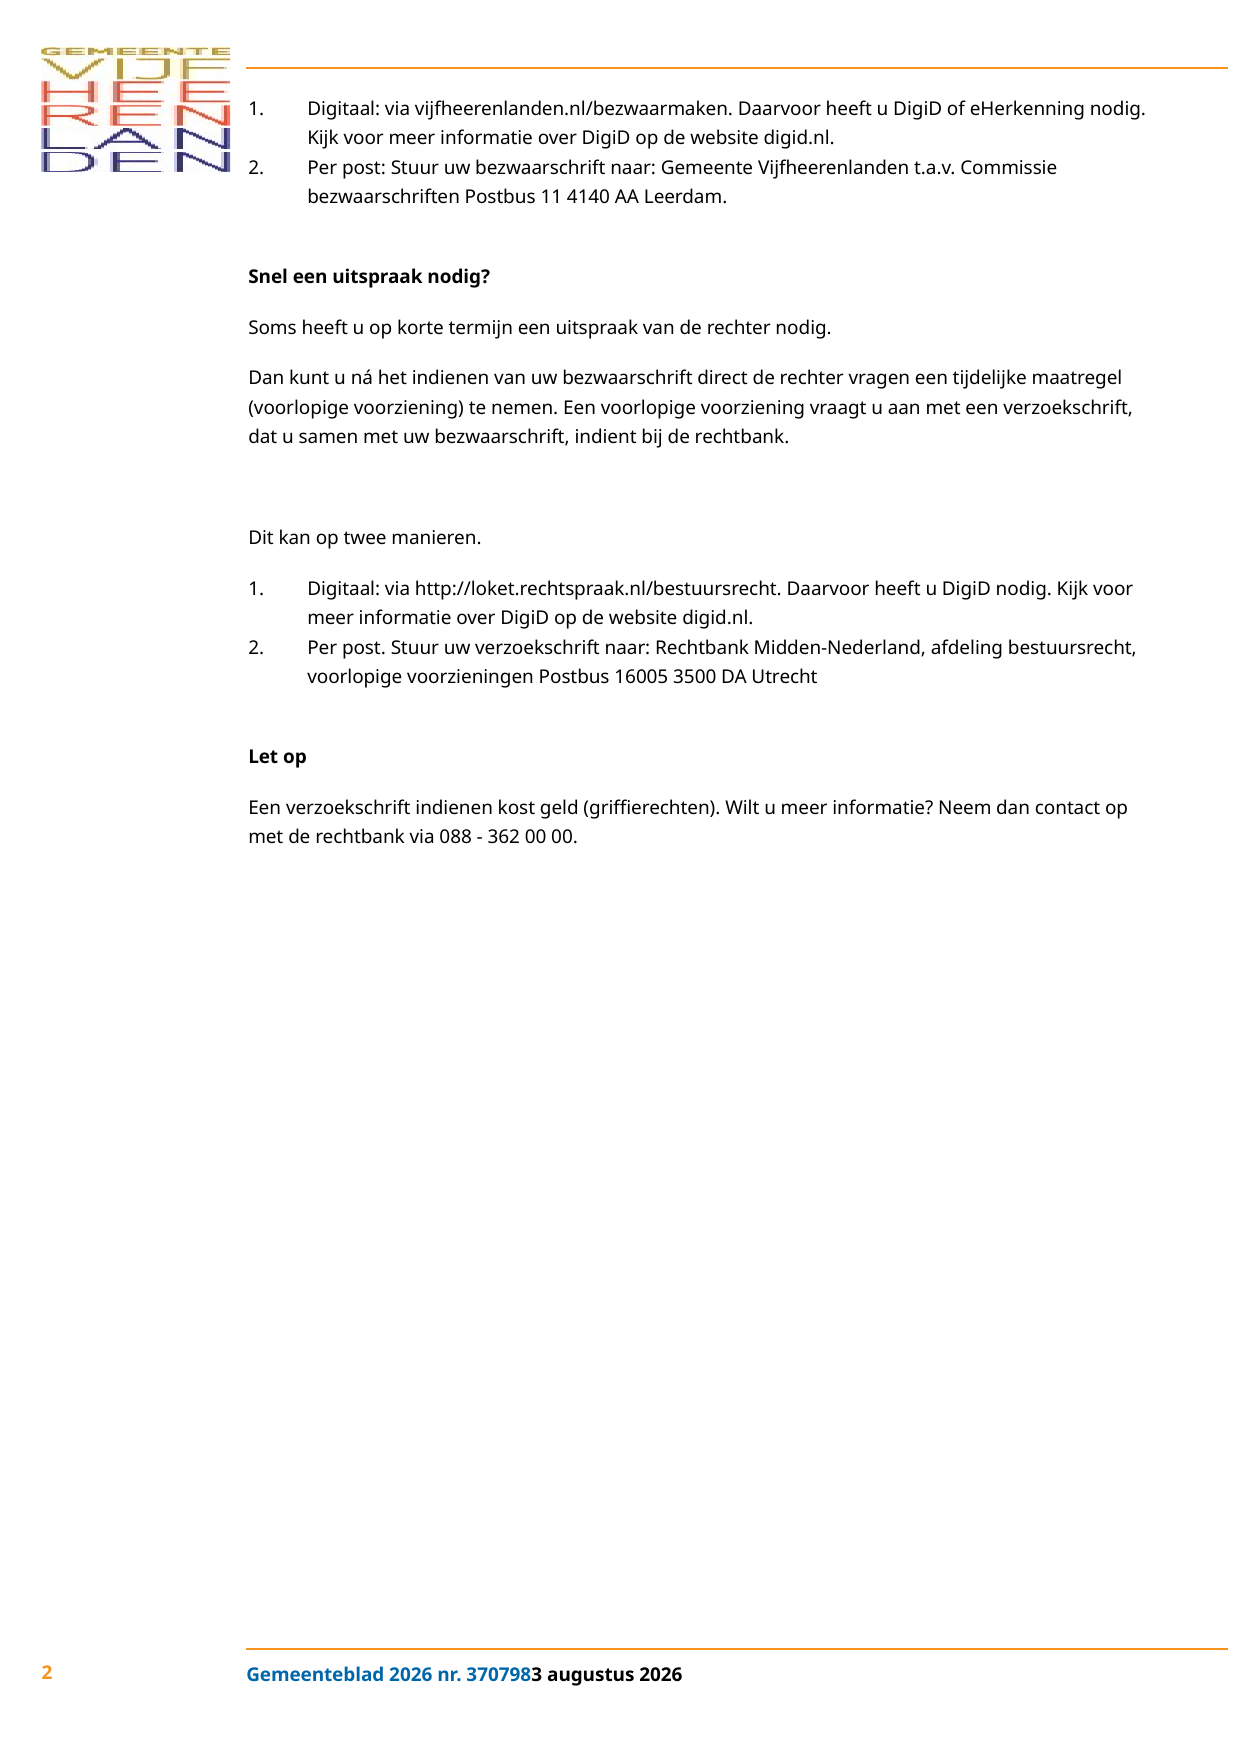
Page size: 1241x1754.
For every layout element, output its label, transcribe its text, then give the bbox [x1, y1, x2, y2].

text Soms heeft u op korte termijn een uitspraak van de rechter nodig. [248, 314, 1152, 340]
text Dit kan op twee manieren. [248, 524, 1152, 550]
picture [41, 47, 231, 172]
text Dan kunt u ná het indienen van uw bezwaarschrift direct de rechter vragen een tijdelijke maatregel (voorlopige voorziening) te nemen. Een voorlopige voorziening vraagt u aan met een verzoekschrift, dat u samen met uw bezwaarschrift, indient bij de rechtbank. [248, 364, 1152, 449]
list Per post: Stuur uw bezwaarschrift naar: Gemeente Vijfheerenlanden t.a.v. Commissie bezwaarschriften Postbus 11 4140 AA Leerdam. [248, 154, 1152, 209]
list Digitaal: via vijfheerenlanden.nl/bezwaarmaken. Daarvoor heeft u DigiD of eHerkenning nodig. Kijk voor meer informatie over DigiD op de website digid.nl. [248, 95, 1152, 150]
text Let op [248, 743, 1152, 769]
text Snel een uitspraak nodig? [248, 263, 1152, 289]
list Digitaal: via http://loket.rechtspraak.nl/bestuursrecht. Daarvoor heeft u DigiD nodig. Kijk voor meer informatie over DigiD op de website digid.nl. [248, 575, 1152, 630]
list Per post. Stuur uw verzoekschrift naar: Rechtbank Midden-Nederland, afdeling bestuursrecht, voorlopige voorzieningen Postbus 16005 3500 DA Utrecht [248, 634, 1152, 689]
text Een verzoekschrift indienen kost geld (griffierechten). Wilt u meer informatie? Neem dan contact op met de rechtbank via 088 - 362 00 00. [248, 794, 1152, 849]
